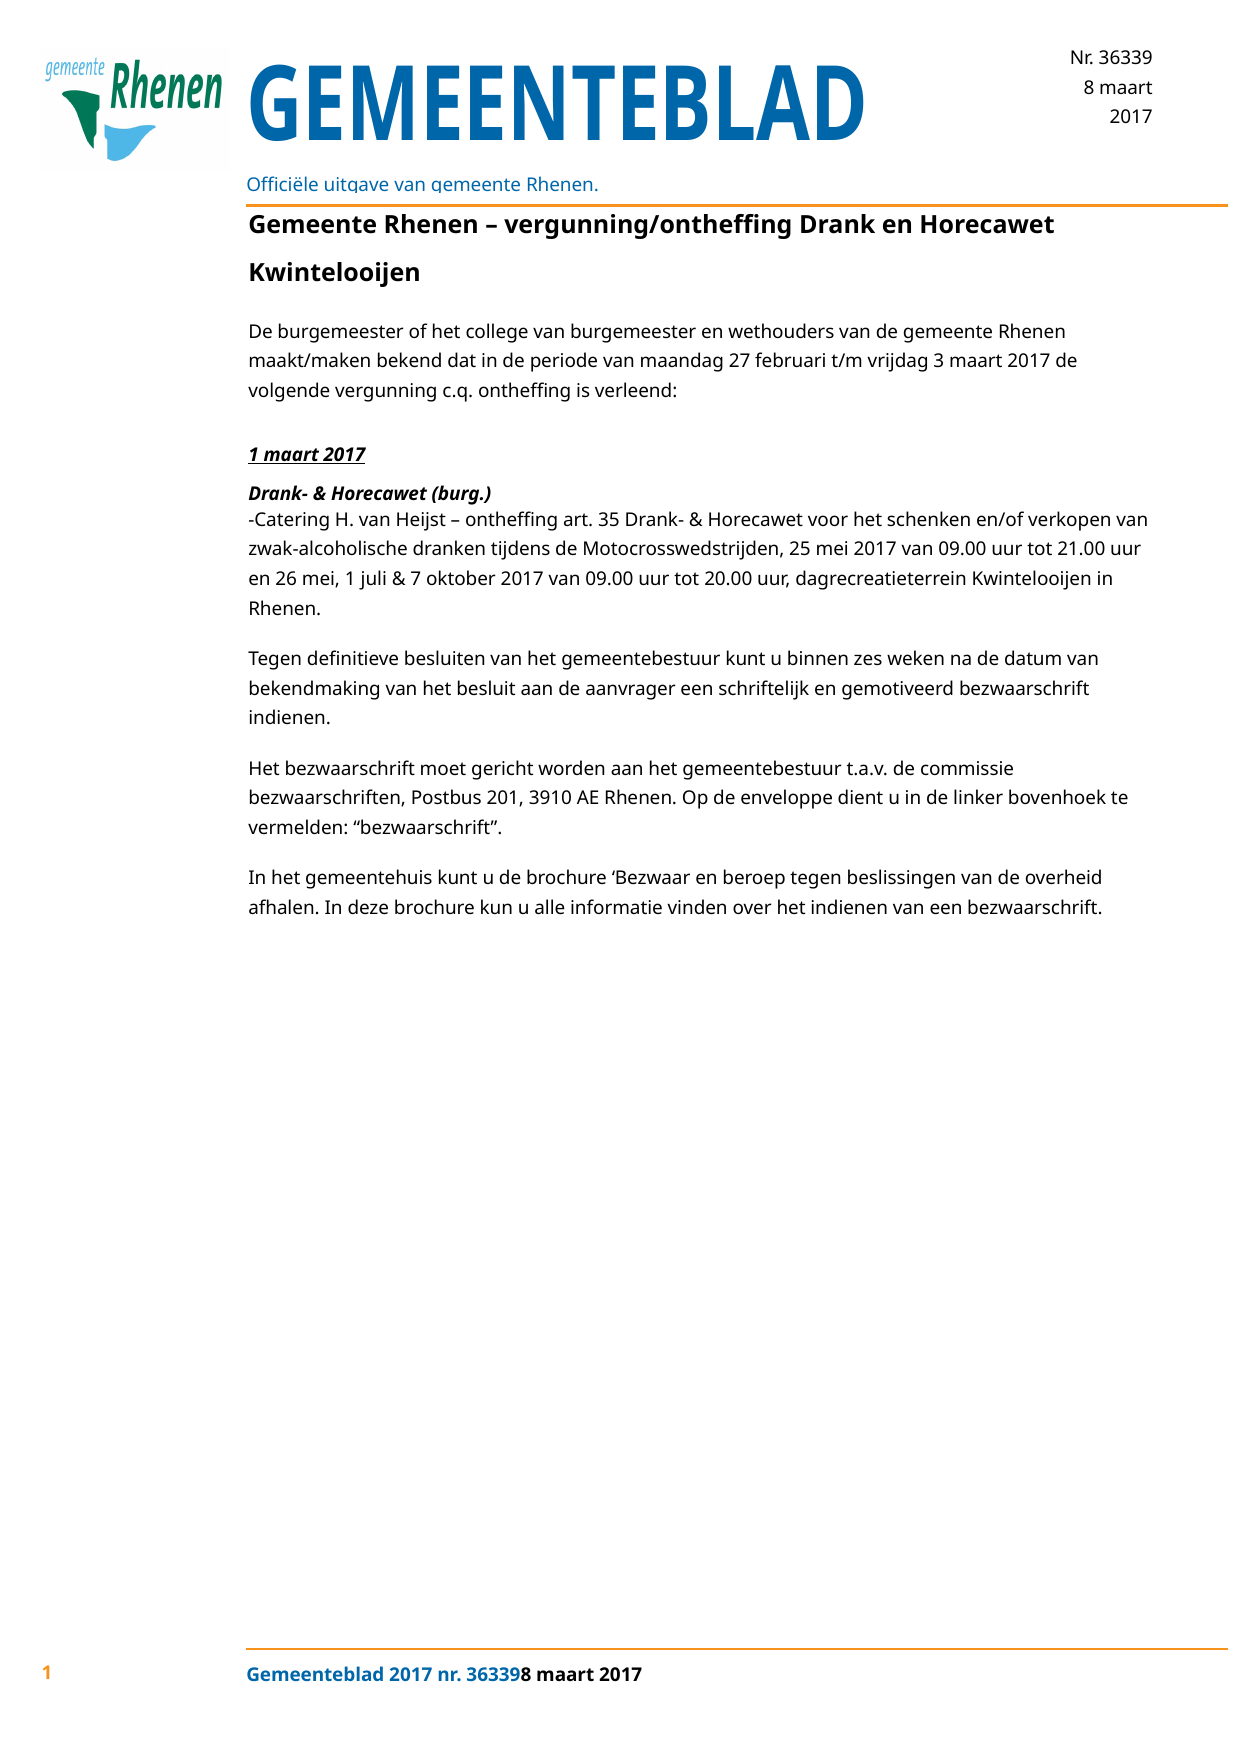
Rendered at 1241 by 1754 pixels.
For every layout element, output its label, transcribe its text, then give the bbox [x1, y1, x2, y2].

text De burgemeester of het college van burgemeester en wethouders van de gemeente Rhenen maakt/maken bekend dat in de periode van maandag 27 februari t/m vrijdag 3 maart 2017 de volgende vergunning c.q. ontheffing is verleend: [248, 318, 1152, 403]
text Drank- & Horecawet (burg.) [248, 480, 1152, 506]
text Gemeente Rhenen – vergunning/ontheffing Drank en Horecawet Kwintelooijen [248, 207, 1152, 288]
text Het bezwaarschrift moet gericht worden aan het gemeentebestuur t.a.v. de commissie bezwaarschriften, Postbus 201, 3910 AE Rhenen. Op de enveloppe dient u in de linker bovenhoek te vermelden: “bezwaarschrift”. [248, 755, 1152, 840]
picture [41, 47, 231, 172]
text 1 maart 2017 [248, 441, 1152, 467]
text In het gemeentehuis kunt u de brochure ‘Bezwaar en beroep tegen beslissingen van de overheid afhalen. In deze brochure kun u alle informatie vinden over het indienen van een bezwaarschrift. [248, 864, 1152, 920]
text -Catering H. van Heijst – ontheffing art. 35 Drank- & Horecawet voor het schenken en/of verkopen van zwak-alcoholische dranken tijdens de Motocrosswedstrijden, 25 mei 2017 van 09.00 uur tot 21.00 uur en 26 mei, 1 juli & 7 oktober 2017 van 09.00 uur tot 20.00 uur, dagrecreatieterrein Kwintelooijen in Rhenen. [248, 506, 1152, 621]
text Tegen definitieve besluiten van het gemeentebestuur kunt u binnen zes weken na de datum van bekendmaking van het besluit aan de aanvrager een schriftelijk en gemotiveerd bezwaarschrift indienen. [248, 645, 1152, 730]
